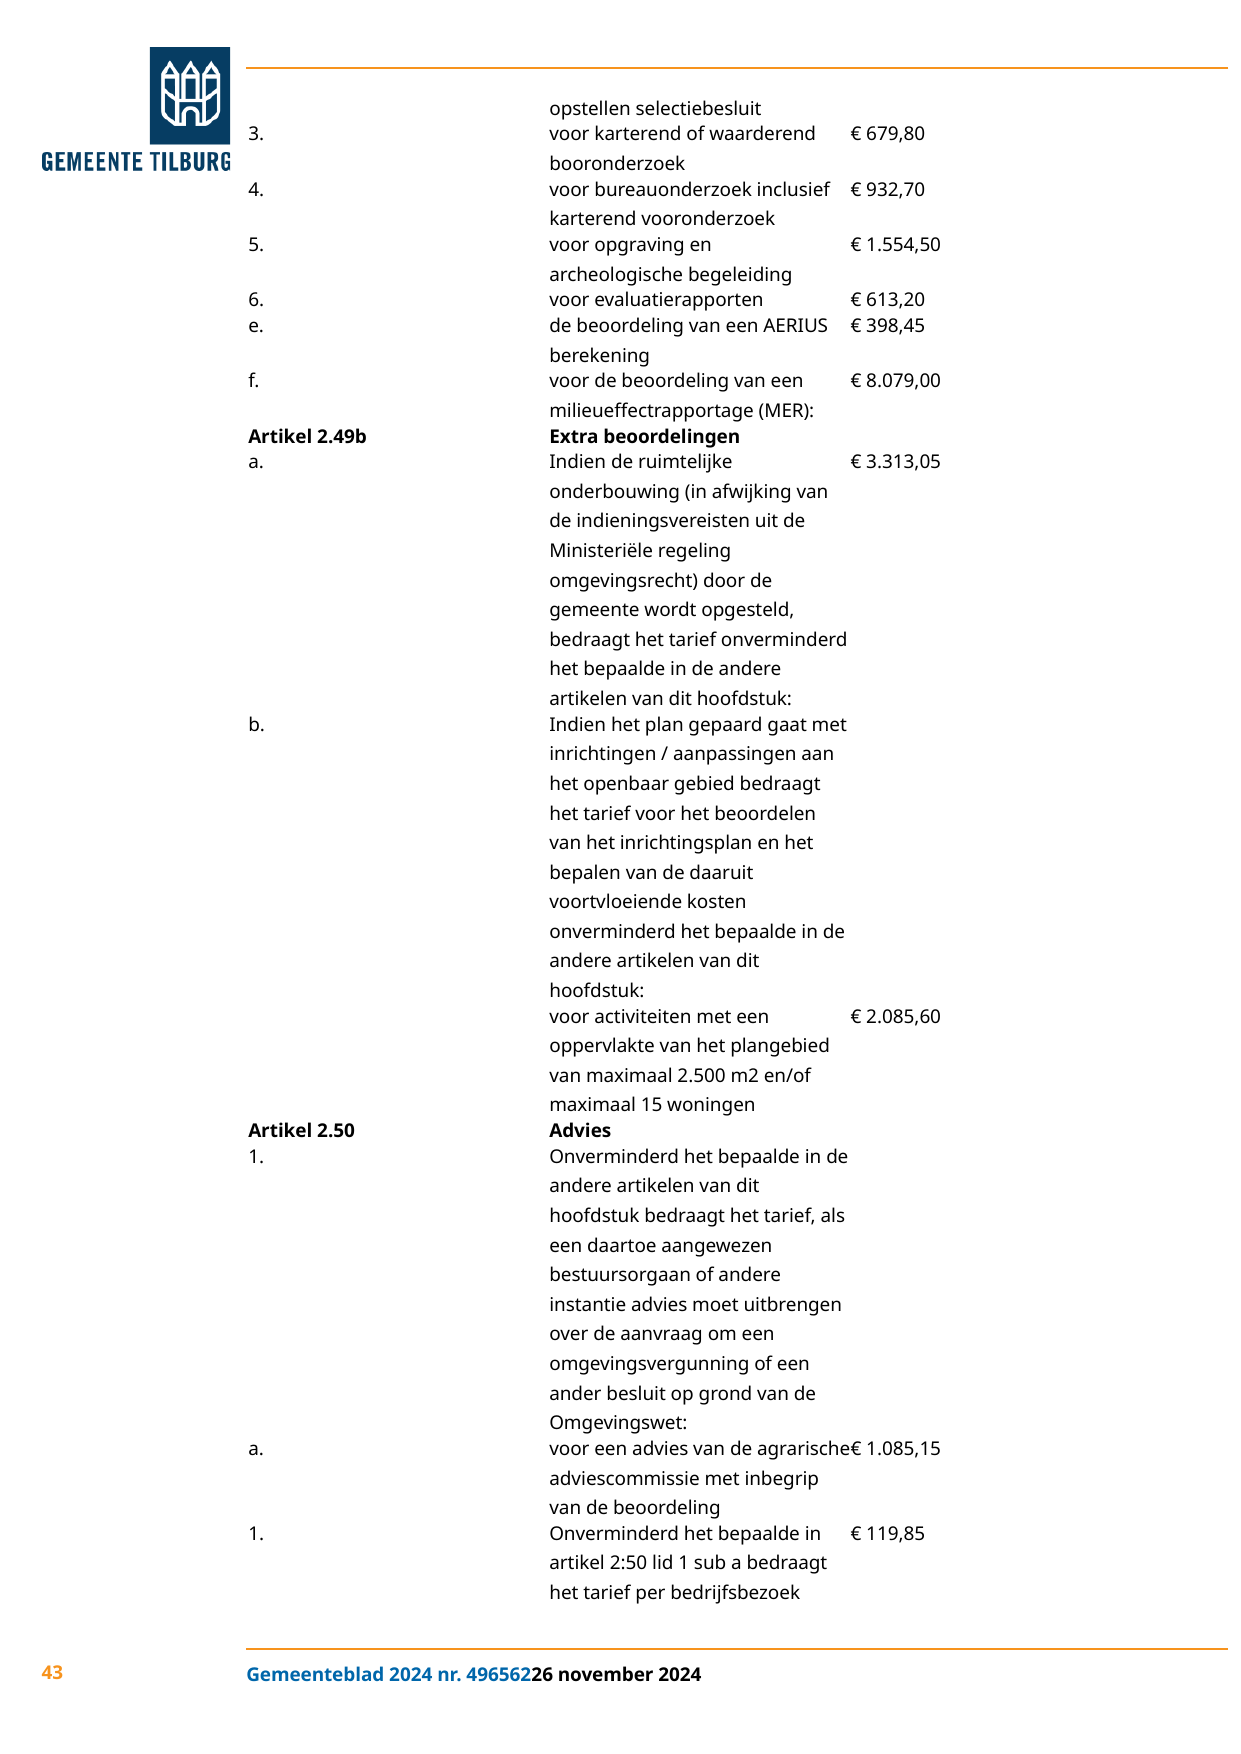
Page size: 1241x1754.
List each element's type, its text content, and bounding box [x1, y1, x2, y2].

table_cell € 2.085,60 [850, 1003, 1152, 1117]
table_cell e. [248, 312, 549, 367]
table_cell voor de beoordeling van een milieueffectrapportage (MER): [549, 368, 850, 423]
table_cell 6. [248, 286, 549, 312]
table_cell € 3.313,05 [850, 449, 1152, 711]
table_cell € 119,85 [850, 1520, 1152, 1605]
table_cell € 679,80 [850, 121, 1152, 176]
table_cell 1. [248, 1143, 549, 1435]
table_cell 5. [248, 231, 549, 286]
table_cell a. [248, 1435, 549, 1520]
table_cell Artikel 2.50 [248, 1118, 549, 1143]
table_cell voor bureauonderzoek inclusief karterend vooronderzoek [549, 176, 850, 231]
table_cell € 8.079,00 [850, 368, 1152, 423]
table_cell Onverminderd het bepaalde in de andere artikelen van dit hoofdstuk bedraagt het tarief, als een daartoe aangewezen bestuursorgaan of andere instantie advies moet uitbrengen over de aanvraag om een omgevingsvergunning of een ander besluit op grond van de Omgevingswet: [549, 1143, 850, 1435]
table_cell voor activiteiten met een oppervlakte van het plangebied van maximaal 2.500 m2 en/of maximaal 15 woningen [549, 1003, 850, 1117]
table_cell 4. [248, 176, 549, 231]
table_cell de beoordeling van een AERIUS berekening [549, 312, 850, 367]
table_cell voor opgraving en archeologische begeleiding [549, 231, 850, 286]
table_cell Indien het plan gepaard gaat met inrichtingen / aanpassingen aan het openbaar gebied bedraagt het tarief voor het beoordelen van het inrichtingsplan en het bepalen van de daaruit voortvloeiende kosten onverminderd het bepaalde in de andere artikelen van dit hoofdstuk: [549, 711, 850, 1003]
table_cell voor karterend of waarderend booronderzoek [549, 121, 850, 176]
table_cell [850, 423, 1152, 448]
table_cell Advies [549, 1118, 850, 1143]
table_cell b. [248, 711, 549, 1003]
table_cell [850, 1118, 1152, 1143]
table_cell 1. [248, 1520, 549, 1605]
table_cell [850, 95, 1152, 121]
table_cell Artikel 2.49b [248, 423, 549, 448]
table_cell [850, 711, 1152, 1003]
table_cell € 1.085,15 [850, 1435, 1152, 1520]
table_cell [248, 95, 549, 121]
picture [41, 47, 231, 172]
table_cell voor een advies van de agrarische adviescommissie met inbegrip van de beoordeling [549, 1435, 850, 1520]
table_cell a. [248, 449, 549, 711]
table_cell € 398,45 [850, 312, 1152, 367]
table_cell Extra beoordelingen [549, 423, 850, 448]
table_cell € 1.554,50 [850, 231, 1152, 286]
table_cell 3. [248, 121, 549, 176]
table_cell f. [248, 368, 549, 423]
table_cell € 613,20 [850, 286, 1152, 312]
table_cell voor evaluatierapporten [549, 286, 850, 312]
table_cell Indien de ruimtelijke onderbouwing (in afwijking van de indieningsvereisten uit de Ministeriële regeling omgevingsrecht) door de gemeente wordt opgesteld, bedraagt het tarief onverminderd het bepaalde in de andere artikelen van dit hoofdstuk: [549, 449, 850, 711]
table_cell € 932,70 [850, 176, 1152, 231]
table_cell [850, 1143, 1152, 1435]
table_cell [248, 1003, 549, 1117]
table_cell Onverminderd het bepaalde in artikel 2:50 lid 1 sub a bedraagt het tarief per bedrijfsbezoek [549, 1520, 850, 1605]
table_cell opstellen selectiebesluit [549, 95, 850, 121]
